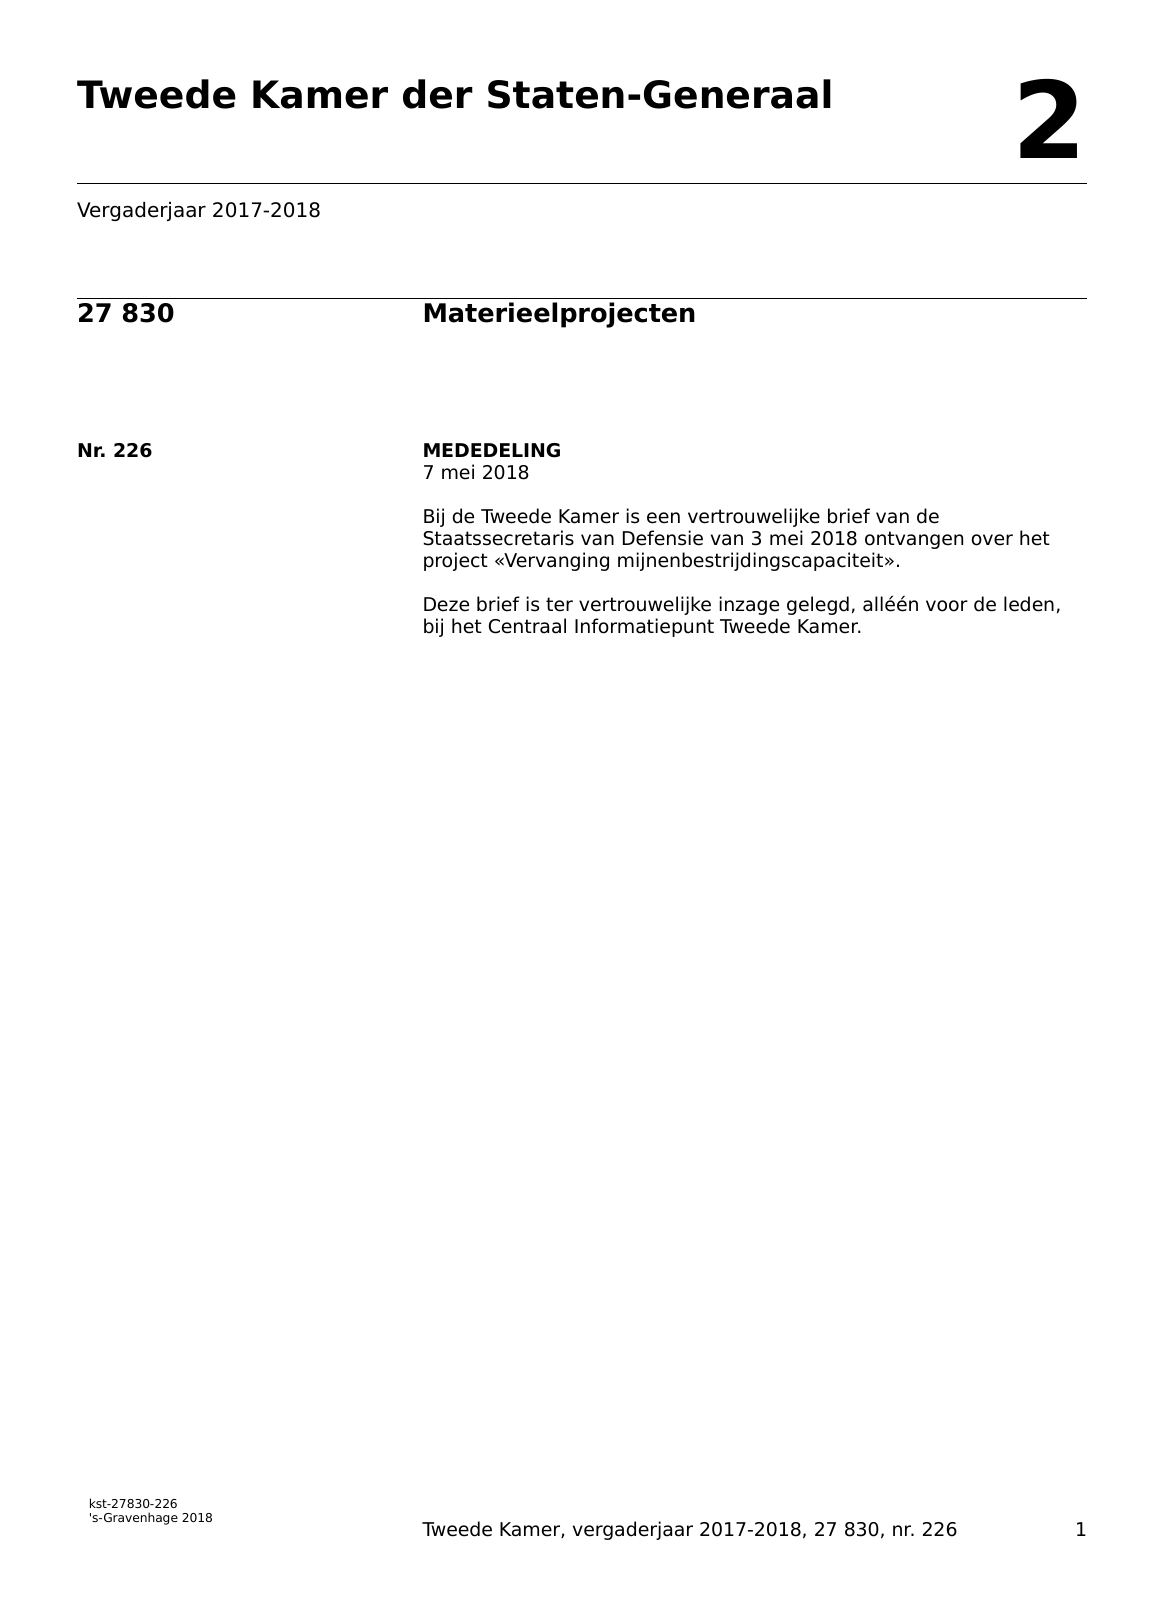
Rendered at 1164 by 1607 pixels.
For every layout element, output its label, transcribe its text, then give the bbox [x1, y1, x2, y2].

subtitle Nr. 226 MEDEDELING [77, 440, 1087, 462]
table_cell Vergaderjaar 2017-2018 [77, 184, 1087, 298]
table_header 2 [886, 59, 1087, 183]
text Bij de Tweede Kamer is een vertrouwelijke brief van de Staatssecretaris van Defensie van 3 mei 2018 ontvangen over het project «Vervanging mijnenbestrijdingscapaciteit». [422, 506, 1087, 572]
text Deze brief is ter vertrouwelijke inzage gelegd, alléén voor de leden, bij het Centraal Informatiepunt Tweede Kamer. [422, 594, 1087, 638]
text 's-Gravenhage 2018 [88, 1511, 323, 1525]
table_header Tweede Kamer der Staten-Generaal [77, 59, 886, 183]
text kst-27830-226 [88, 1497, 323, 1511]
subtitle 27 830 Materieelprojecten [77, 299, 1087, 329]
text 7 mei 2018 [422, 462, 1087, 484]
